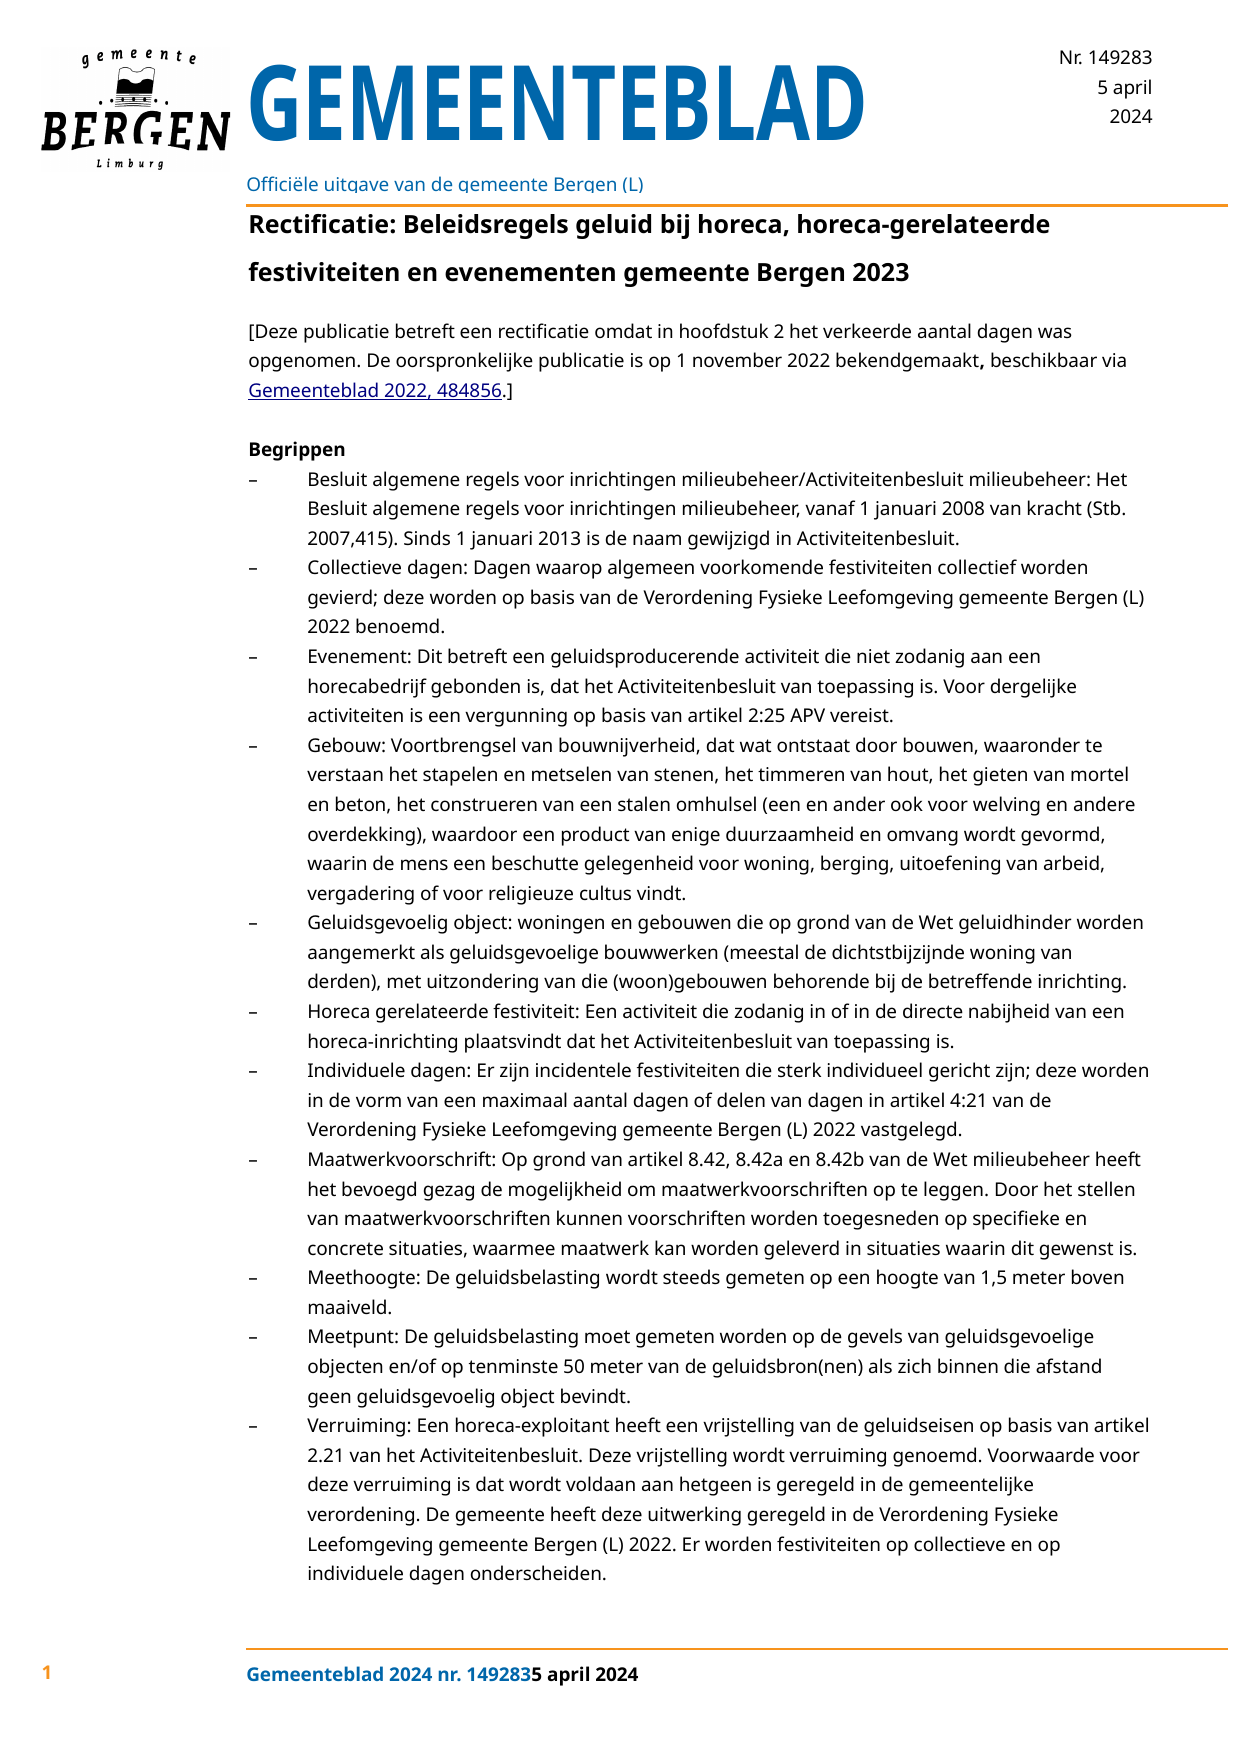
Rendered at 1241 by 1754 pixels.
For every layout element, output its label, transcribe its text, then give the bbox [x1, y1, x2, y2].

text Rectificatie: Beleidsregels geluid bij horeca, horeca-gerelateerde festiviteiten en evenementen gemeente Bergen 2023 [248, 207, 1152, 288]
list Collectieve dagen: Dagen waarop algemeen voorkomende festiviteiten collectief worden gevierd; deze worden op basis van de Verordening Fysieke Leefomgeving gemeente Bergen (L) 2022 benoemd. [248, 554, 1152, 639]
list Besluit algemene regels voor inrichtingen milieubeheer/Activiteitenbesluit milieubeheer: Het Besluit algemene regels voor inrichtingen milieubeheer, vanaf 1 januari 2008 van kracht (Stb. 2007,415). Sinds 1 januari 2013 is de naam gewijzigd in Activiteitenbesluit. [248, 466, 1152, 551]
list Horeca gerelateerde festiviteit: Een activiteit die zodanig in of in de directe nabijheid van een horeca-inrichting plaatsvindt dat het Activiteitenbesluit van toepassing is. [248, 998, 1152, 1054]
list Meetpunt: De geluidsbelasting moet gemeten worden op de gevels van geluidsgevoelige objecten en/of op tenminste 50 meter van de geluidsbron(nen) als zich binnen die afstand geen geluidsgevoelig object bevindt. [248, 1324, 1152, 1409]
text [Deze publicatie betreft een rectificatie omdat in hoofdstuk 2 het verkeerde aantal dagen was opgenomen. De oorspronkelijke publicatie is op 1 november 2022 bekendgemaakt, beschikbaar via Gemeenteblad 2022, 484856.] [248, 318, 1152, 403]
list Individuele dagen: Er zijn incidentele festiviteiten die sterk individueel gericht zijn; deze worden in de vorm van een maximaal aantal dagen of delen van dagen in artikel 4:21 van de Verordening Fysieke Leefomgeving gemeente Bergen (L) 2022 vastgelegd. [248, 1057, 1152, 1142]
list Verruiming: Een horeca-exploitant heeft een vrijstelling van de geluidseisen op basis van artikel 2.21 van het Activiteitenbesluit. Deze vrijstelling wordt verruiming genoemd. Voorwaarde voor deze verruiming is dat wordt voldaan aan hetgeen is geregeld in de gemeentelijke verordening. De gemeente heeft deze uitwerking geregeld in de Verordening Fysieke Leefomgeving gemeente Bergen (L) 2022. Er worden festiviteiten op collectieve en op individuele dagen onderscheiden. [248, 1412, 1152, 1586]
list Evenement: Dit betreft een geluidsproducerende activiteit die niet zodanig aan een horecabedrijf gebonden is, dat het Activiteitenbesluit van toepassing is. Voor dergelijke activiteiten is een vergunning op basis van artikel 2:25 APV vereist. [248, 643, 1152, 728]
list Geluidsgevoelig object: woningen en gebouwen die op grond van de Wet geluidhinder worden aangemerkt als geluidsgevoelige bouwwerken (meestal de dichtstbijzijnde woning van derden), met uitzondering van die (woon)gebouwen behorende bij de betreffende inrichting. [248, 909, 1152, 994]
list Maatwerkvoorschrift: Op grond van artikel 8.42, 8.42a en 8.42b van de Wet milieubeheer heeft het bevoegd gezag de mogelijkheid om maatwerkvoorschriften op te leggen. Door het stellen van maatwerkvoorschriften kunnen voorschriften worden toegesneden op specifieke en concrete situaties, waarmee maatwerk kan worden geleverd in situaties waarin dit gewenst is. [248, 1146, 1152, 1261]
list Gebouw: Voortbrengsel van bouwnijverheid, dat wat ontstaat door bouwen, waaronder te verstaan het stapelen en metselen van stenen, het timmeren van hout, het gieten van mortel en beton, het construeren van een stalen omhulsel (een en ander ook voor welving en andere overdekking), waardoor een product van enige duurzaamheid en omvang wordt gevormd, waarin de mens een beschutte gelegenheid voor woning, berging, uitoefening van arbeid, vergadering of voor religieuze cultus vindt. [248, 732, 1152, 906]
text Begrippen [248, 436, 1152, 462]
list Meethoogte: De geluidsbelasting wordt steeds gemeten op een hoogte van 1,5 meter boven maaiveld. [248, 1264, 1152, 1320]
picture [41, 47, 231, 172]
